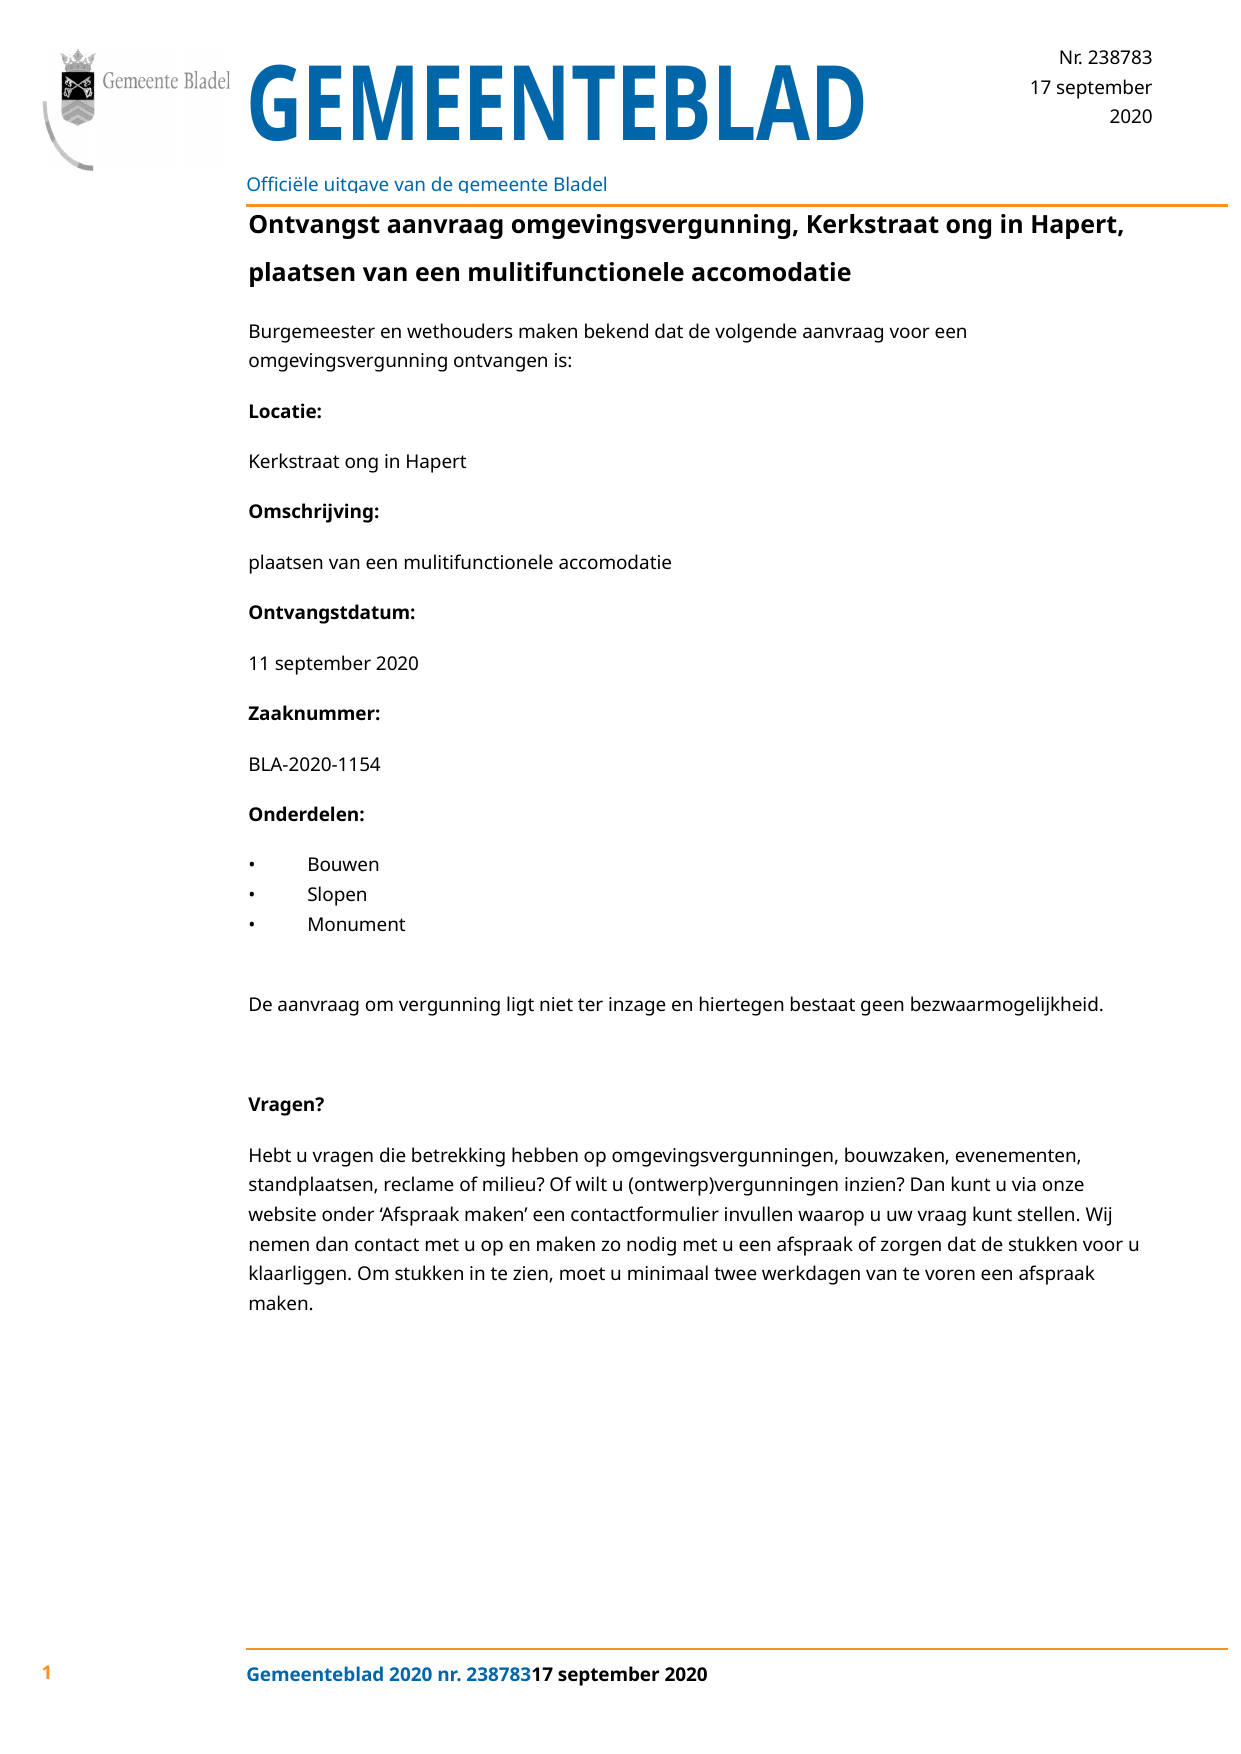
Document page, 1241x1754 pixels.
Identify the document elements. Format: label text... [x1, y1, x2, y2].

list Slopen [248, 881, 1152, 907]
text Omschrijving: [248, 499, 1152, 524]
text De aanvraag om vergunning ligt niet ter inzage en hiertegen bestaat geen bezwaarmogelijkheid. [248, 991, 1152, 1017]
list Monument [248, 911, 1152, 937]
text plaatsen van een mulitifunctionele accomodatie [248, 549, 1152, 575]
text Hebt u vragen die betrekking hebben op omgevingsvergunningen, bouwzaken, evenementen, standplaatsen, reclame of milieu? Of wilt u (ontwerp)vergunningen inzien? Dan kunt u via onze website onder ‘Afspraak maken’ een contactformulier invullen waarop u uw vraag kunt stellen. Wij nemen dan contact met u op en maken zo nodig met u een afspraak of zorgen dat de stukken voor u klaarliggen. Om stukken in te zien, moet u minimaal twee werkdagen van te voren een afspraak maken. [248, 1142, 1152, 1316]
picture [41, 47, 231, 172]
text Ontvangst aanvraag omgevingsvergunning, Kerkstraat ong in Hapert, plaatsen van een mulitifunctionele accomodatie [248, 207, 1152, 288]
text Ontvangstdatum: [248, 599, 1152, 625]
text Onderdelen: [248, 801, 1152, 827]
text Kerkstraat ong in Hapert [248, 448, 1152, 474]
text Burgemeester en wethouders maken bekend dat de volgende aanvraag voor een omgevingsvergunning ontvangen is: [248, 318, 1152, 373]
text Vragen? [248, 1092, 1152, 1117]
text BLA-2020-1154 [248, 751, 1152, 777]
text Locatie: [248, 398, 1152, 424]
list Bouwen [248, 852, 1152, 877]
text 11 september 2020 [248, 650, 1152, 676]
text Zaaknummer: [248, 700, 1152, 726]
